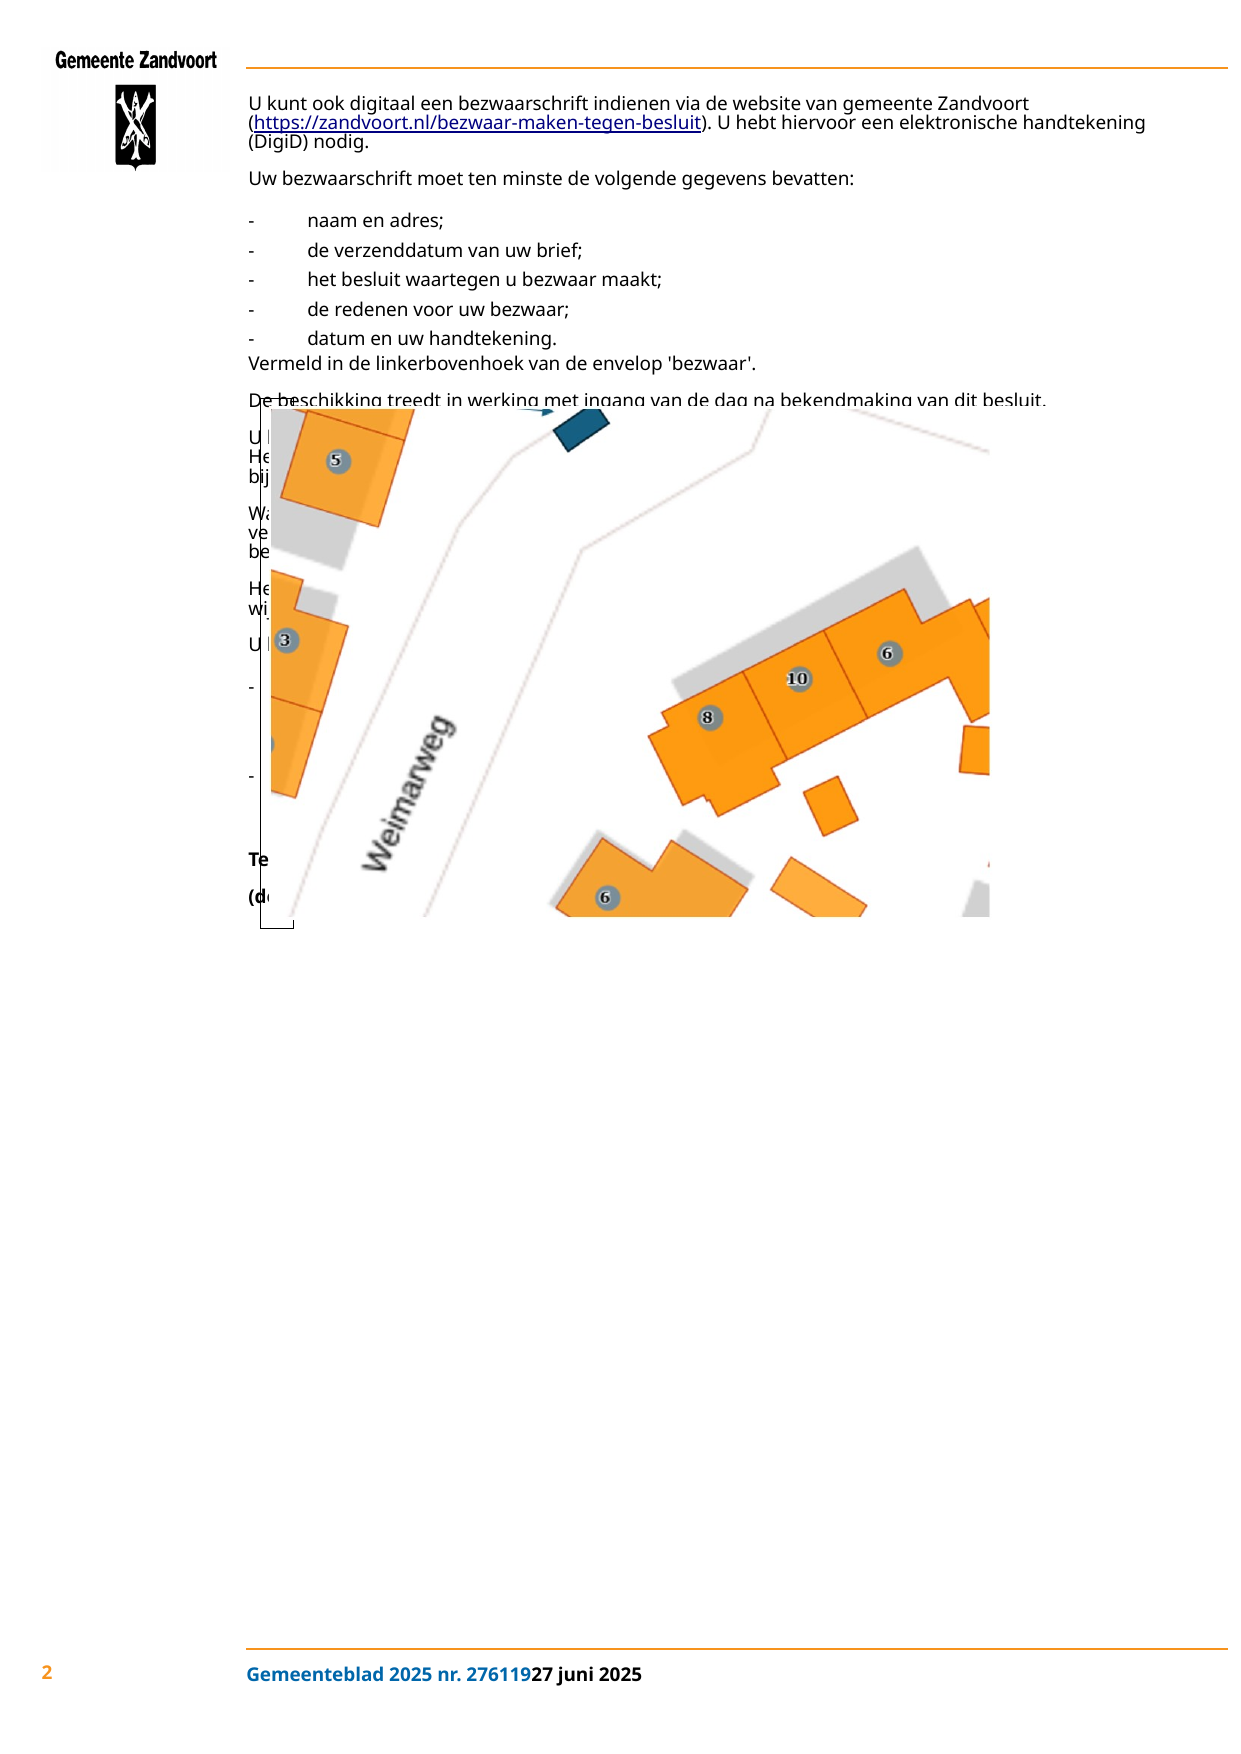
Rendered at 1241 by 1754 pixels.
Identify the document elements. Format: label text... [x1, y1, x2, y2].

text De beschikking treedt in werking met ingang van de dag na bekendmaking van dit besluit. [248, 392, 1152, 411]
text U kunt ook digitaal een bezwaarschrift indienen via de website van gemeente Zandvoort (https://zandvoort.nl/bezwaar-maken-tegen-besluit). U hebt hiervoor een elektronische handtekening (DigiD) nodig. [248, 95, 1152, 153]
list het besluit waartegen u bezwaar maakt; [248, 266, 1152, 292]
list de verzenddatum van uw brief; [248, 237, 1152, 263]
text Vermeld in de linkerbovenhoek van de envelop 'bezwaar'. [248, 355, 1152, 374]
picture [268, 406, 1173, 920]
list naam en adres; [248, 207, 1152, 233]
list datum en uw handtekening. [248, 326, 1152, 351]
list de redenen voor uw bezwaar; [248, 296, 1152, 322]
text Uw bezwaarschrift moet ten minste de volgende gegevens bevatten: [248, 170, 1152, 189]
picture [41, 47, 231, 172]
